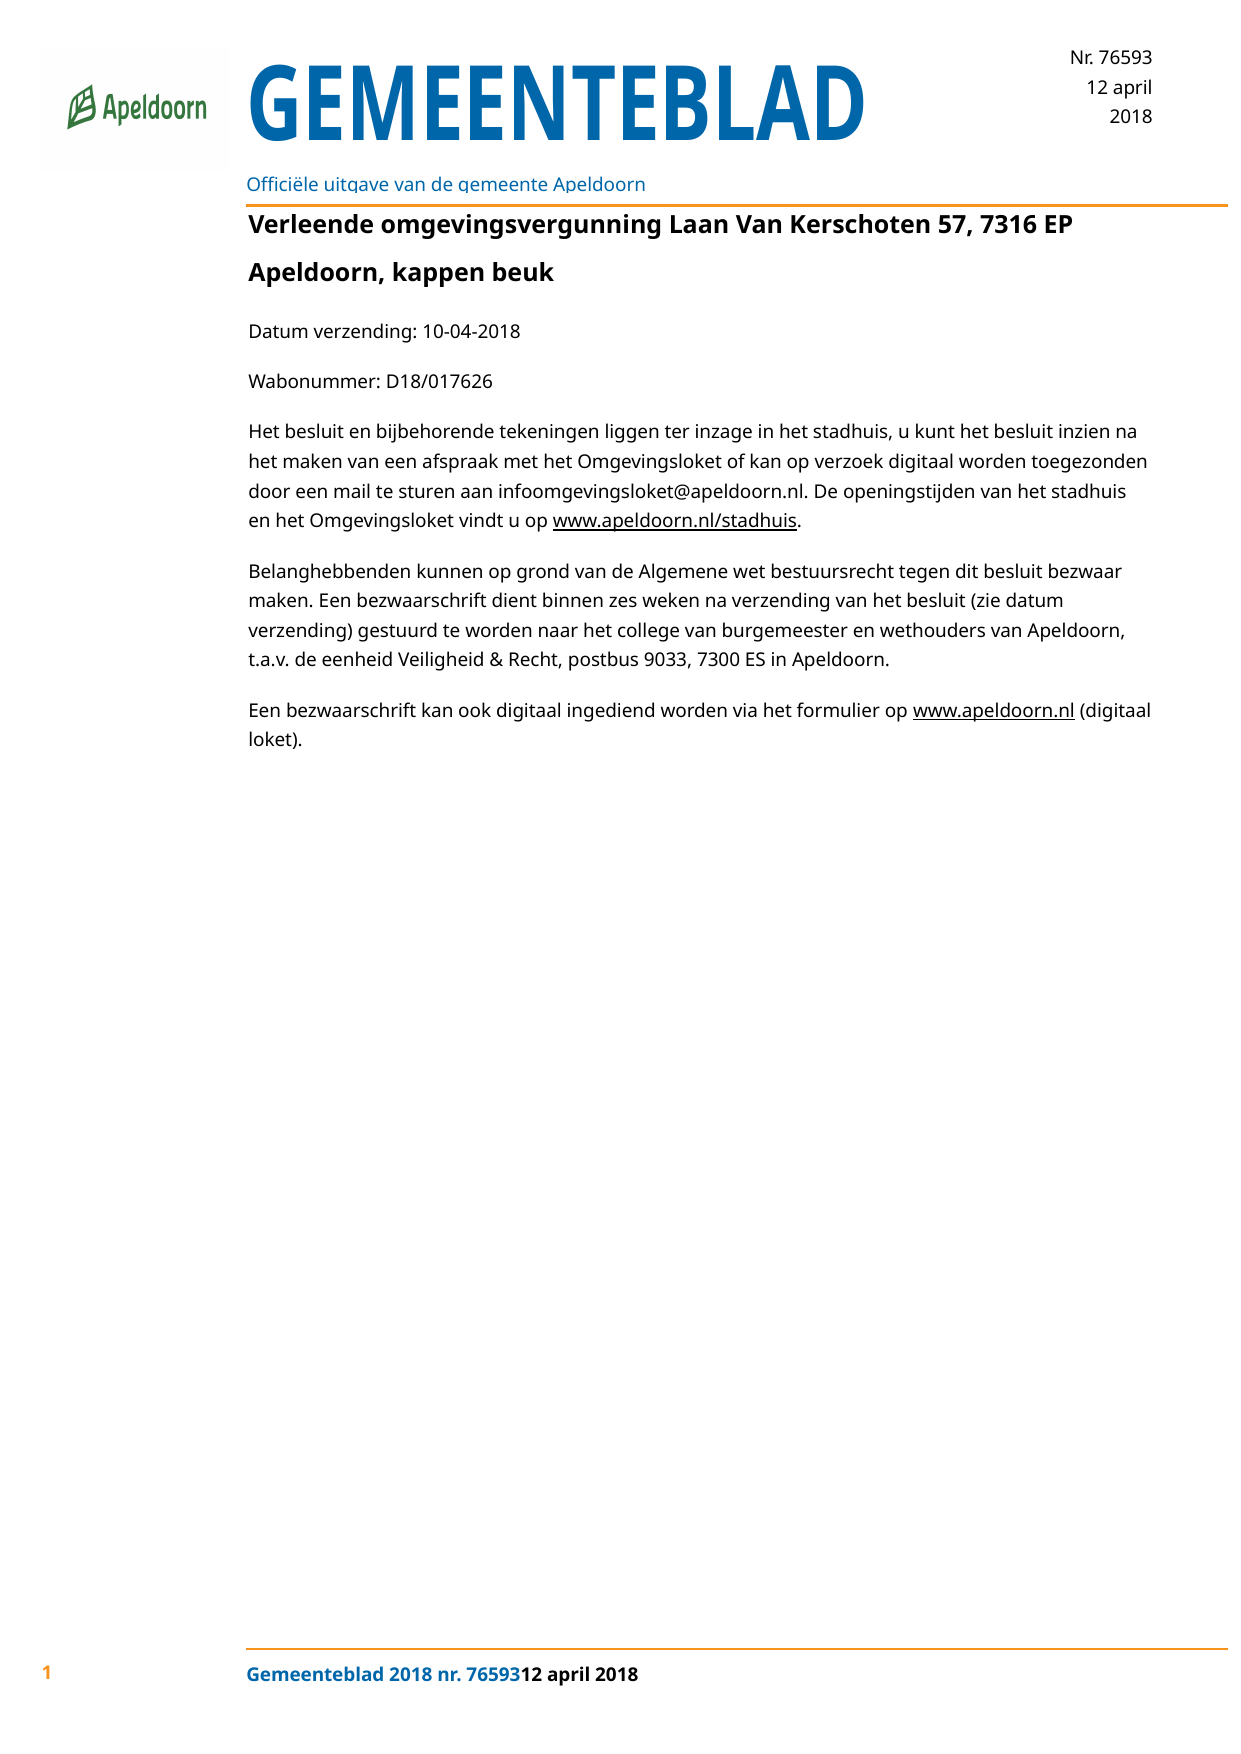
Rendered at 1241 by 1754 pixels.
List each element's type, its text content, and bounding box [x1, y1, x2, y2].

text Een bezwaarschrift kan ook digitaal ingediend worden via het formulier op www.apeldoorn.nl (digitaal loket). [248, 697, 1152, 752]
text Datum verzending: 10-04-2018 [248, 318, 1152, 344]
text Verleende omgevingsvergunning Laan Van Kerschoten 57, 7316 EP Apeldoorn, kappen beuk [248, 207, 1152, 288]
text Het besluit en bijbehorende tekeningen liggen ter inzage in het stadhuis, u kunt het besluit inzien na het maken van een afspraak met het Omgevingsloket of kan op verzoek digitaal worden toegezonden door een mail te sturen aan infoomgevingsloket@apeldoorn.nl. De openingstijden van het stadhuis en het Omgevingsloket vindt u op www.apeldoorn.nl/stadhuis. [248, 419, 1152, 533]
text Wabonummer: D18/017626 [248, 368, 1152, 394]
text Belanghebbenden kunnen op grond van de Algemene wet bestuursrecht tegen dit besluit bezwaar maken. Een bezwaarschrift dient binnen zes weken na verzending van het besluit (zie datum verzending) gestuurd te worden naar het college van burgemeester en wethouders van Apeldoorn, t.a.v. de eenheid Veiligheid & Recht, postbus 9033, 7300 ES in Apeldoorn. [248, 558, 1152, 672]
picture [41, 47, 231, 172]
